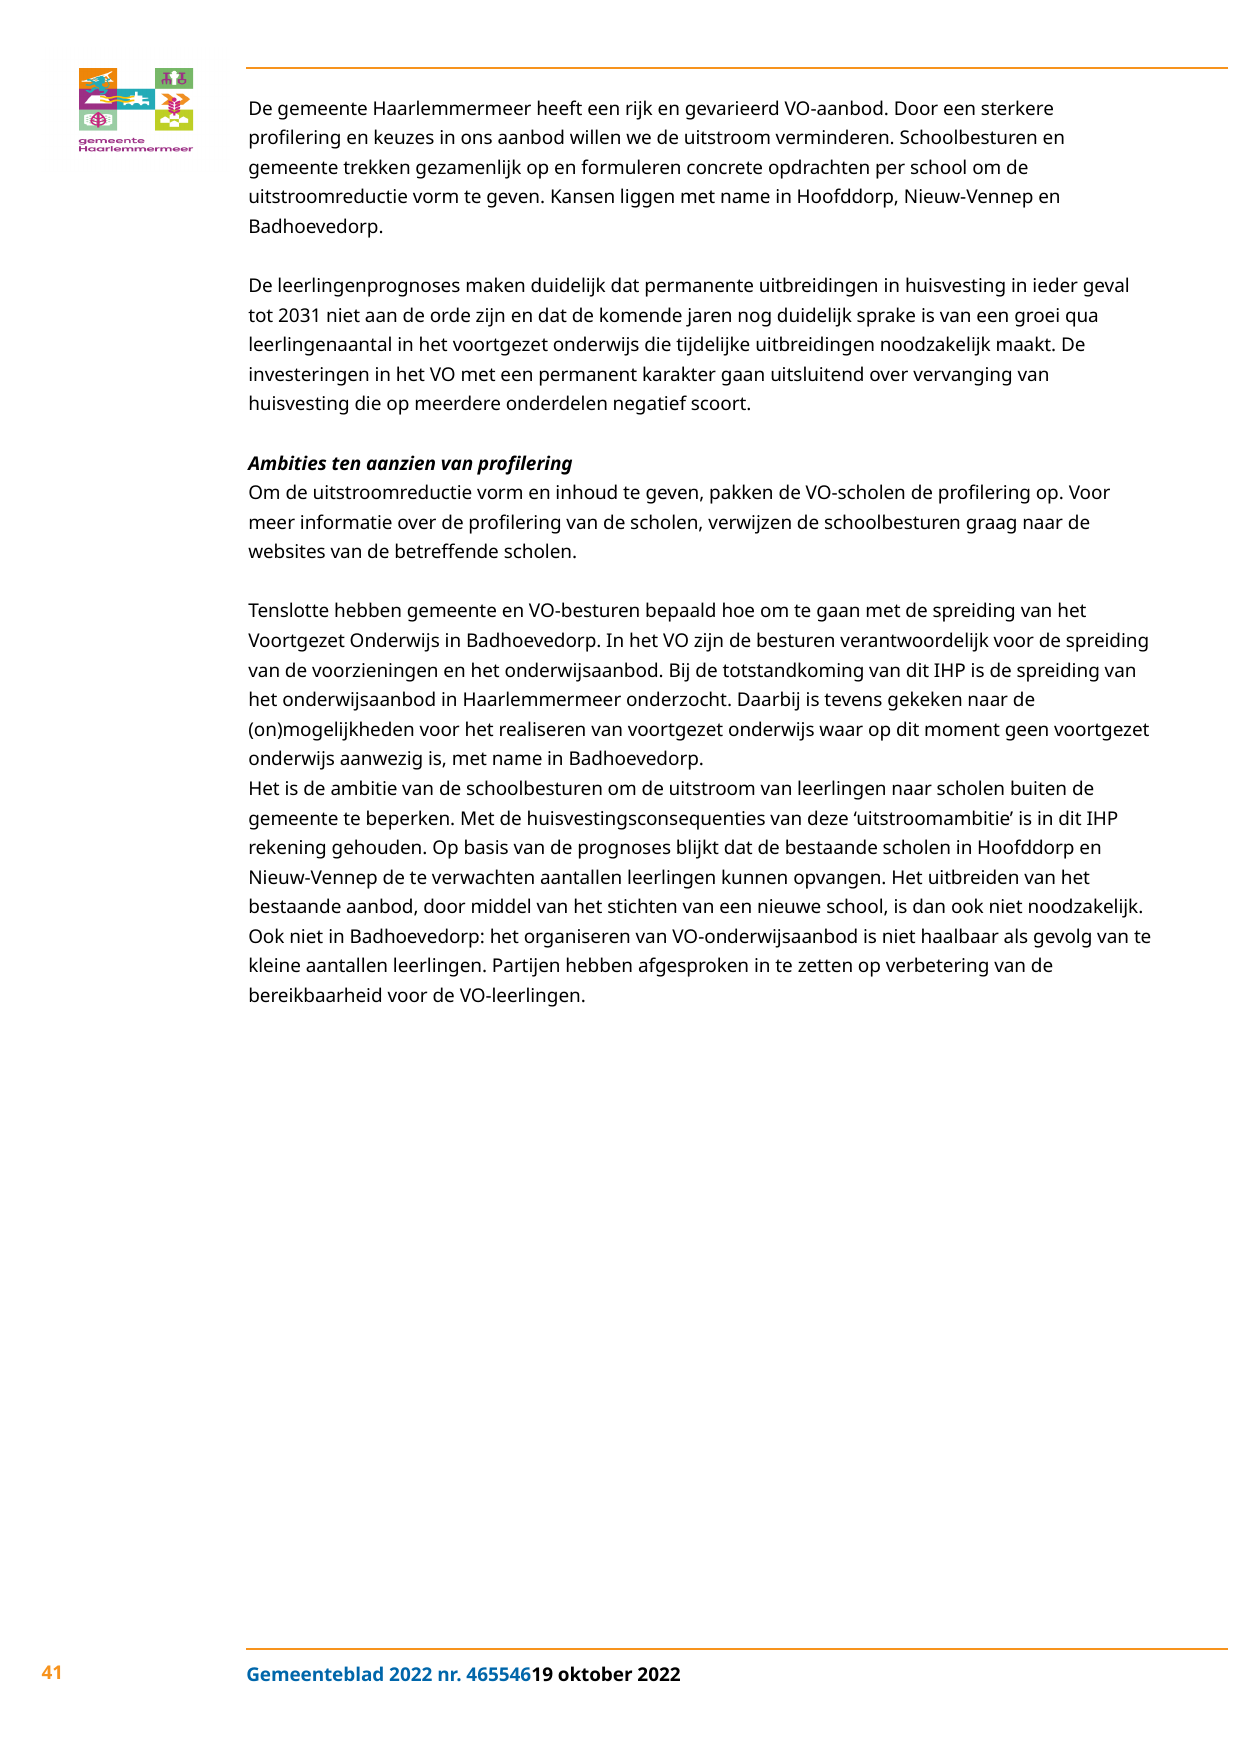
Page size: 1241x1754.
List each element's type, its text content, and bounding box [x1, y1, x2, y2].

text De gemeente Haarlemmermeer heeft een rijk en gevarieerd VO-aanbod. Door een sterkere profilering en keuzes in ons aanbod willen we de uitstroom verminderen. Schoolbesturen en gemeente trekken gezamenlijk op en formuleren concrete opdrachten per school om de uitstroomreductie vorm te geven. Kansen liggen met name in Hoofddorp, Nieuw-Vennep en Badhoevedorp. [248, 95, 1152, 239]
picture [41, 47, 231, 172]
text Tenslotte hebben gemeente en VO-besturen bepaald hoe om te gaan met de spreiding van het Voortgezet Onderwijs in Badhoevedorp. In het VO zijn de besturen verantwoordelijk voor de spreiding van de voorzieningen en het onderwijsaanbod. Bij de totstandkoming van dit IHP is de spreiding van het onderwijsaanbod in Haarlemmermeer onderzocht. Daarbij is tevens gekeken naar de (on)mogelijkheden voor het realiseren van voortgezet onderwijs waar op dit moment geen voortgezet onderwijs aanwezig is, met name in Badhoevedorp. [248, 598, 1152, 771]
text De leerlingenprognoses maken duidelijk dat permanente uitbreidingen in huisvesting in ieder geval tot 2031 niet aan de orde zijn en dat de komende jaren nog duidelijk sprake is van een groei qua leerlingenaantal in het voortgezet onderwijs die tijdelijke uitbreidingen noodzakelijk maakt. De investeringen in het VO met een permanent karakter gaan uitsluitend over vervanging van huisvesting die op meerdere onderdelen negatief scoort. [248, 272, 1152, 416]
text Ambities ten aanzien van profilering [248, 450, 1152, 476]
text Om de uitstroomreductie vorm en inhoud te geven, pakken de VO-scholen de profilering op. Voor meer informatie over de profilering van de scholen, verwijzen de schoolbesturen graag naar de websites van de betreffende scholen. [248, 479, 1152, 564]
text Het is de ambitie van de schoolbesturen om de uitstroom van leerlingen naar scholen buiten de gemeente te beperken. Met de huisvestingsconsequenties van deze ‘uitstroomambitie’ is in dit IHP rekening gehouden. Op basis van de prognoses blijkt dat de bestaande scholen in Hoofddorp en Nieuw-Vennep de te verwachten aantallen leerlingen kunnen opvangen. Het uitbreiden van het bestaande aanbod, door middel van het stichten van een nieuwe school, is dan ook niet noodzakelijk. Ook niet in Badhoevedorp: het organiseren van VO-onderwijsaanbod is niet haalbaar als gevolg van te kleine aantallen leerlingen. Partijen hebben afgesproken in te zetten op verbetering van de bereikbaarheid voor de VO-leerlingen. [248, 775, 1152, 1008]
